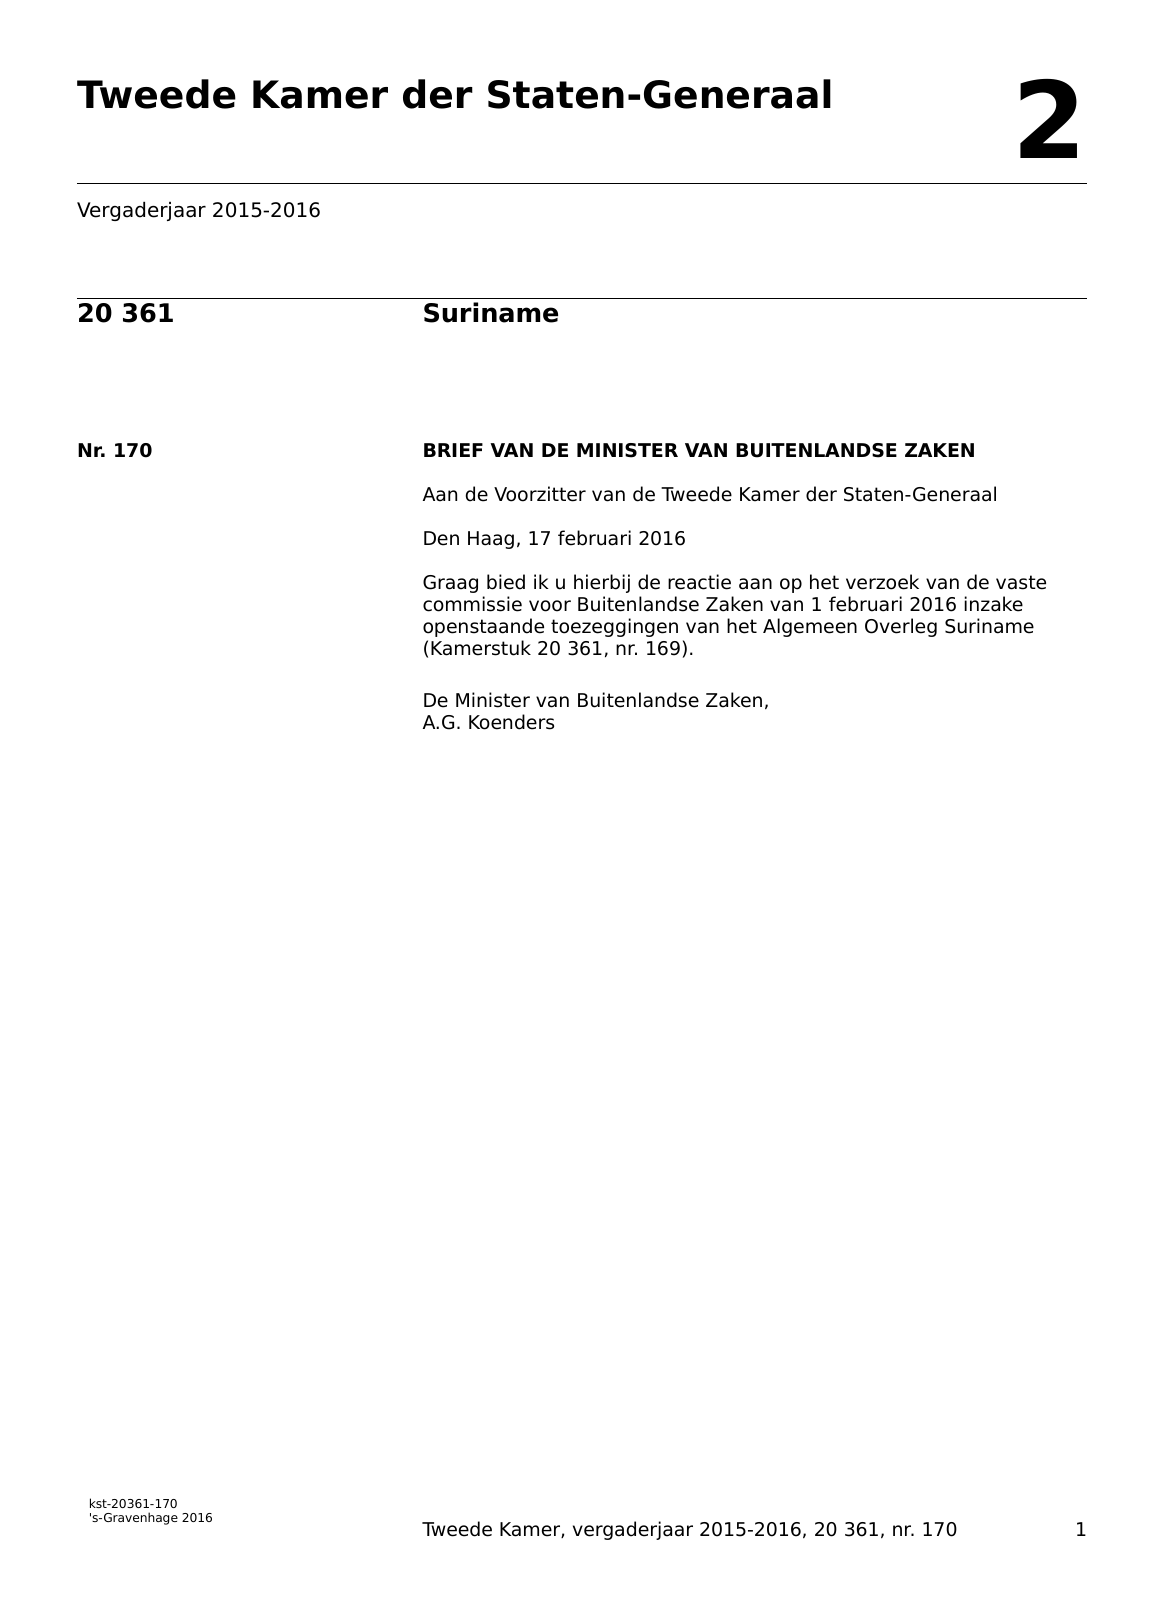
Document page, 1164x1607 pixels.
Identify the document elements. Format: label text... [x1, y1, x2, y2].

table_header Tweede Kamer der Staten-Generaal [77, 59, 886, 183]
text De Minister van Buitenlandse Zaken, A.G. Koenders [422, 690, 1087, 734]
text Aan de Voorzitter van de Tweede Kamer der Staten-Generaal [422, 484, 1087, 506]
table_header 2 [886, 59, 1087, 183]
text Graag bied ik u hierbij de reactie aan op het verzoek van de vaste commissie voor Buitenlandse Zaken van 1 februari 2016 inzake openstaande toezeggingen van het Algemeen Overleg Suriname (Kamerstuk 20 361, nr. 169). [422, 572, 1087, 660]
text Den Haag, 17 februari 2016 [422, 528, 1087, 550]
subtitle 20 361 Suriname [77, 299, 1087, 329]
subtitle Nr. 170 BRIEF VAN DE MINISTER VAN BUITENLANDSE ZAKEN [77, 440, 1087, 462]
text kst-20361-170 [88, 1497, 323, 1511]
table_cell Vergaderjaar 2015-2016 [77, 184, 1087, 298]
text 's-Gravenhage 2016 [88, 1511, 323, 1525]
